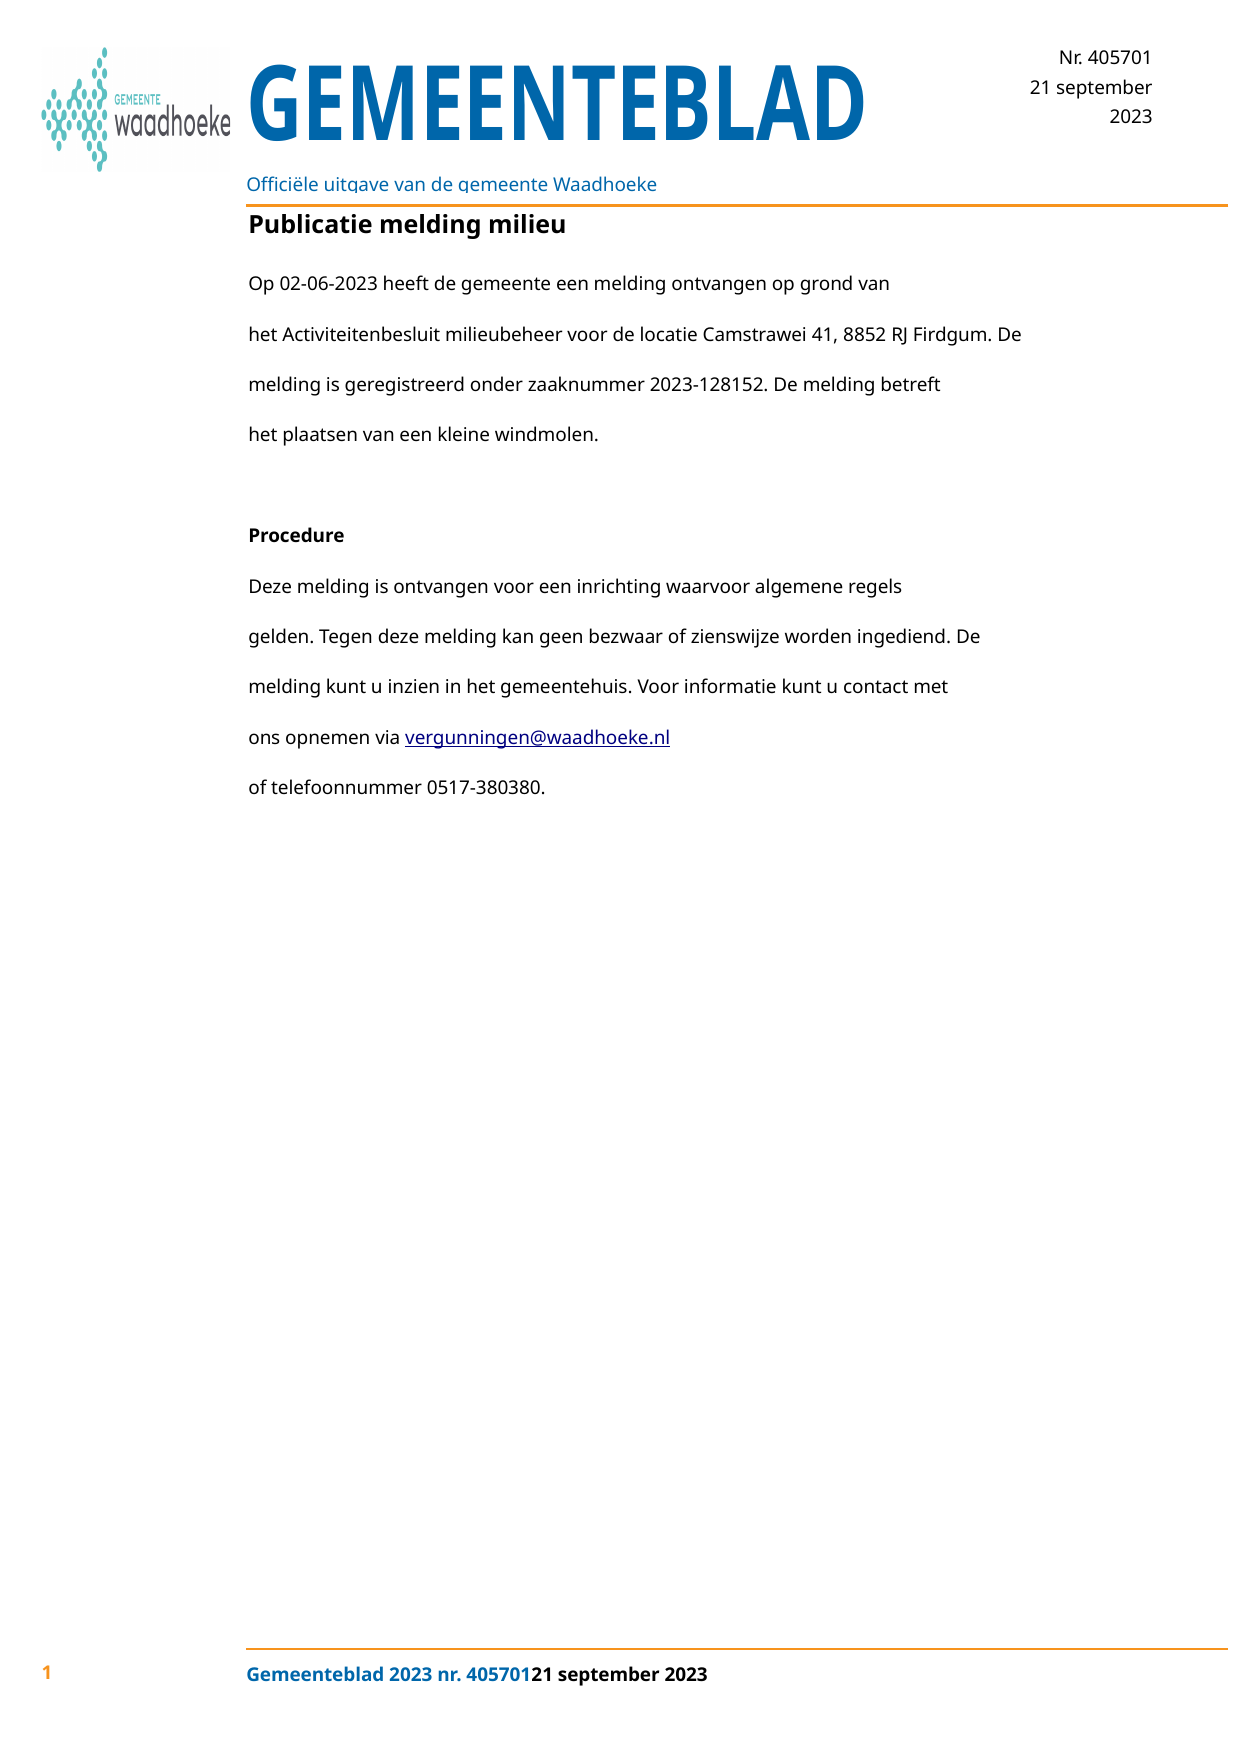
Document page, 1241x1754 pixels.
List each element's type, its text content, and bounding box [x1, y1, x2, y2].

text melding is geregistreerd onder zaaknummer 2023-128152. De melding betreft [248, 371, 1152, 397]
text of telefoonnummer 0517-380380. [248, 774, 1152, 800]
picture [41, 47, 231, 172]
text Procedure [248, 522, 1152, 548]
text Deze melding is ontvangen voor een inrichting waarvoor algemene regels [248, 573, 1152, 598]
text Op 02-06-2023 heeft de gemeente een melding ontvangen op grond van [248, 270, 1152, 296]
text ons opnemen via vergunningen@waadhoeke.nl [248, 724, 1152, 750]
text Publicatie melding milieu [248, 207, 1152, 241]
text gelden. Tegen deze melding kan geen bezwaar of zienswijze worden ingediend. De [248, 623, 1152, 649]
text het Activiteitenbesluit milieubeheer voor de locatie Camstrawei 41, 8852 RJ Firdgum. De [248, 321, 1152, 346]
text melding kunt u inzien in het gemeentehuis. Voor informatie kunt u contact met [248, 674, 1152, 699]
text het plaatsen van een kleine windmolen. [248, 422, 1152, 447]
